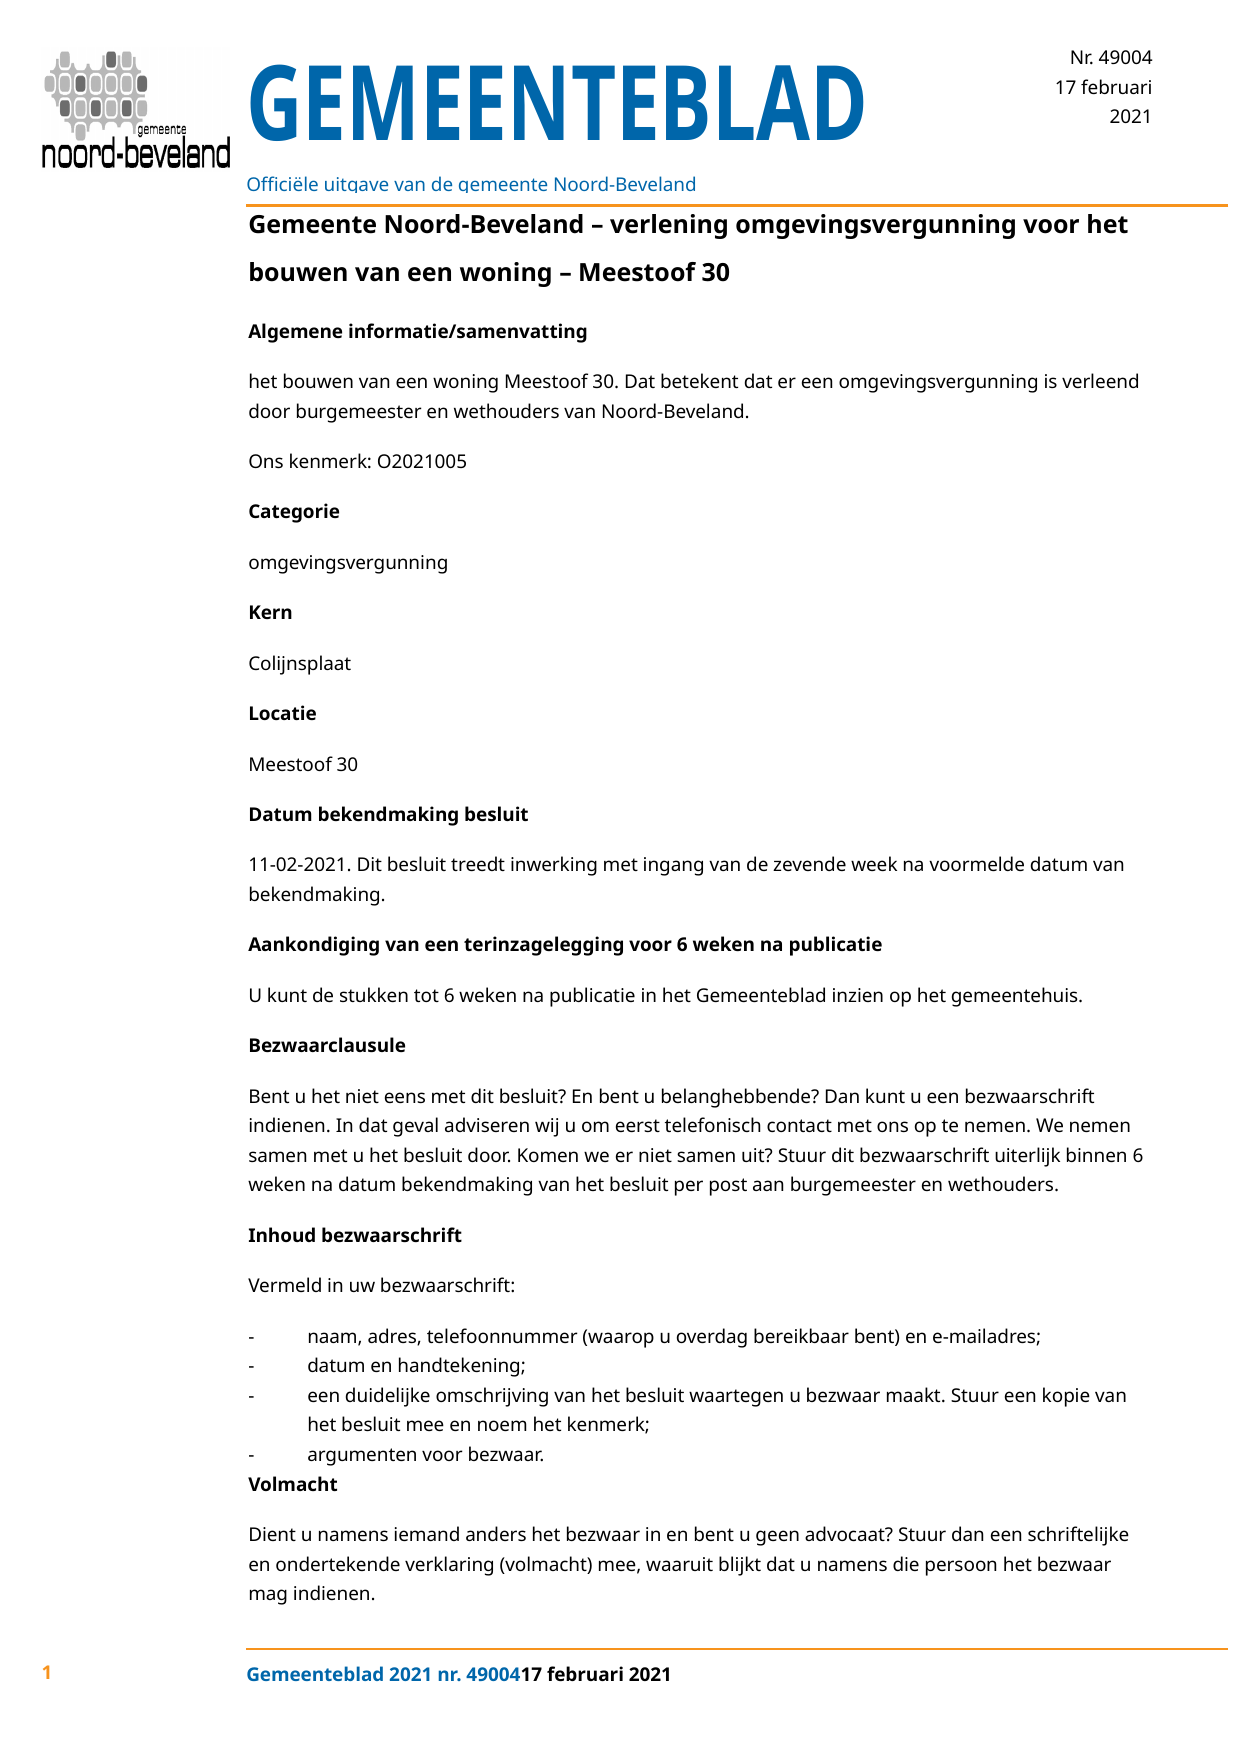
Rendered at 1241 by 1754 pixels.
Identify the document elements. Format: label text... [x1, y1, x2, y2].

text het bouwen van een woning Meestoof 30. Dat betekent dat er een omgevingsvergunning is verleend door burgemeester en wethouders van Noord-Beveland. [248, 368, 1152, 424]
list naam, adres, telefoonnummer (waarop u overdag bereikbaar bent) en e-mailadres; [248, 1323, 1152, 1349]
text Bent u het niet eens met dit besluit? En bent u belanghebbende? Dan kunt u een bezwaarschrift indienen. In dat geval adviseren wij u om eerst telefonisch contact met ons op te nemen. We nemen samen met u het besluit door. Komen we er niet samen uit? Stuur dit bezwaarschrift uiterlijk binnen 6 weken na datum bekendmaking van het besluit per post aan burgemeester en wethouders. [248, 1083, 1152, 1197]
text Colijnsplaat [248, 650, 1152, 676]
list argumenten voor bezwaar. [248, 1441, 1152, 1467]
text Meestoof 30 [248, 751, 1152, 777]
text Inhoud bezwaarschrift [248, 1222, 1152, 1248]
text Gemeente Noord-Beveland – verlening omgevingsvergunning voor het bouwen van een woning – Meestoof 30 [248, 207, 1152, 288]
text Categorie [248, 499, 1152, 524]
text Aankondiging van een terinzagelegging voor 6 weken na publicatie [248, 932, 1152, 957]
text U kunt de stukken tot 6 weken na publicatie in het Gemeenteblad inzien op het gemeentehuis. [248, 982, 1152, 1008]
picture [41, 47, 231, 172]
list datum en handtekening; [248, 1352, 1152, 1378]
list een duidelijke omschrijving van het besluit waartegen u bezwaar maakt. Stuur een kopie van het besluit mee en noem het kenmerk; [248, 1382, 1152, 1437]
text 11-02-2021. Dit besluit treedt inwerking met ingang van de zevende week na voormelde datum van bekendmaking. [248, 852, 1152, 907]
text omgevingsvergunning [248, 549, 1152, 575]
text Dient u namens iemand anders het bezwaar in en bent u geen advocaat? Stuur dan een schriftelijke en ondertekende verklaring (volmacht) mee, waaruit blijkt dat u namens die persoon het bezwaar mag indienen. [248, 1521, 1152, 1606]
text Datum bekendmaking besluit [248, 801, 1152, 827]
text Algemene informatie/samenvatting [248, 318, 1152, 344]
text Volmacht [248, 1471, 1152, 1497]
text Kern [248, 599, 1152, 625]
text Bezwaarclausule [248, 1032, 1152, 1058]
text Locatie [248, 700, 1152, 726]
text Ons kenmerk: O2021005 [248, 448, 1152, 474]
text Vermeld in uw bezwaarschrift: [248, 1272, 1152, 1298]
